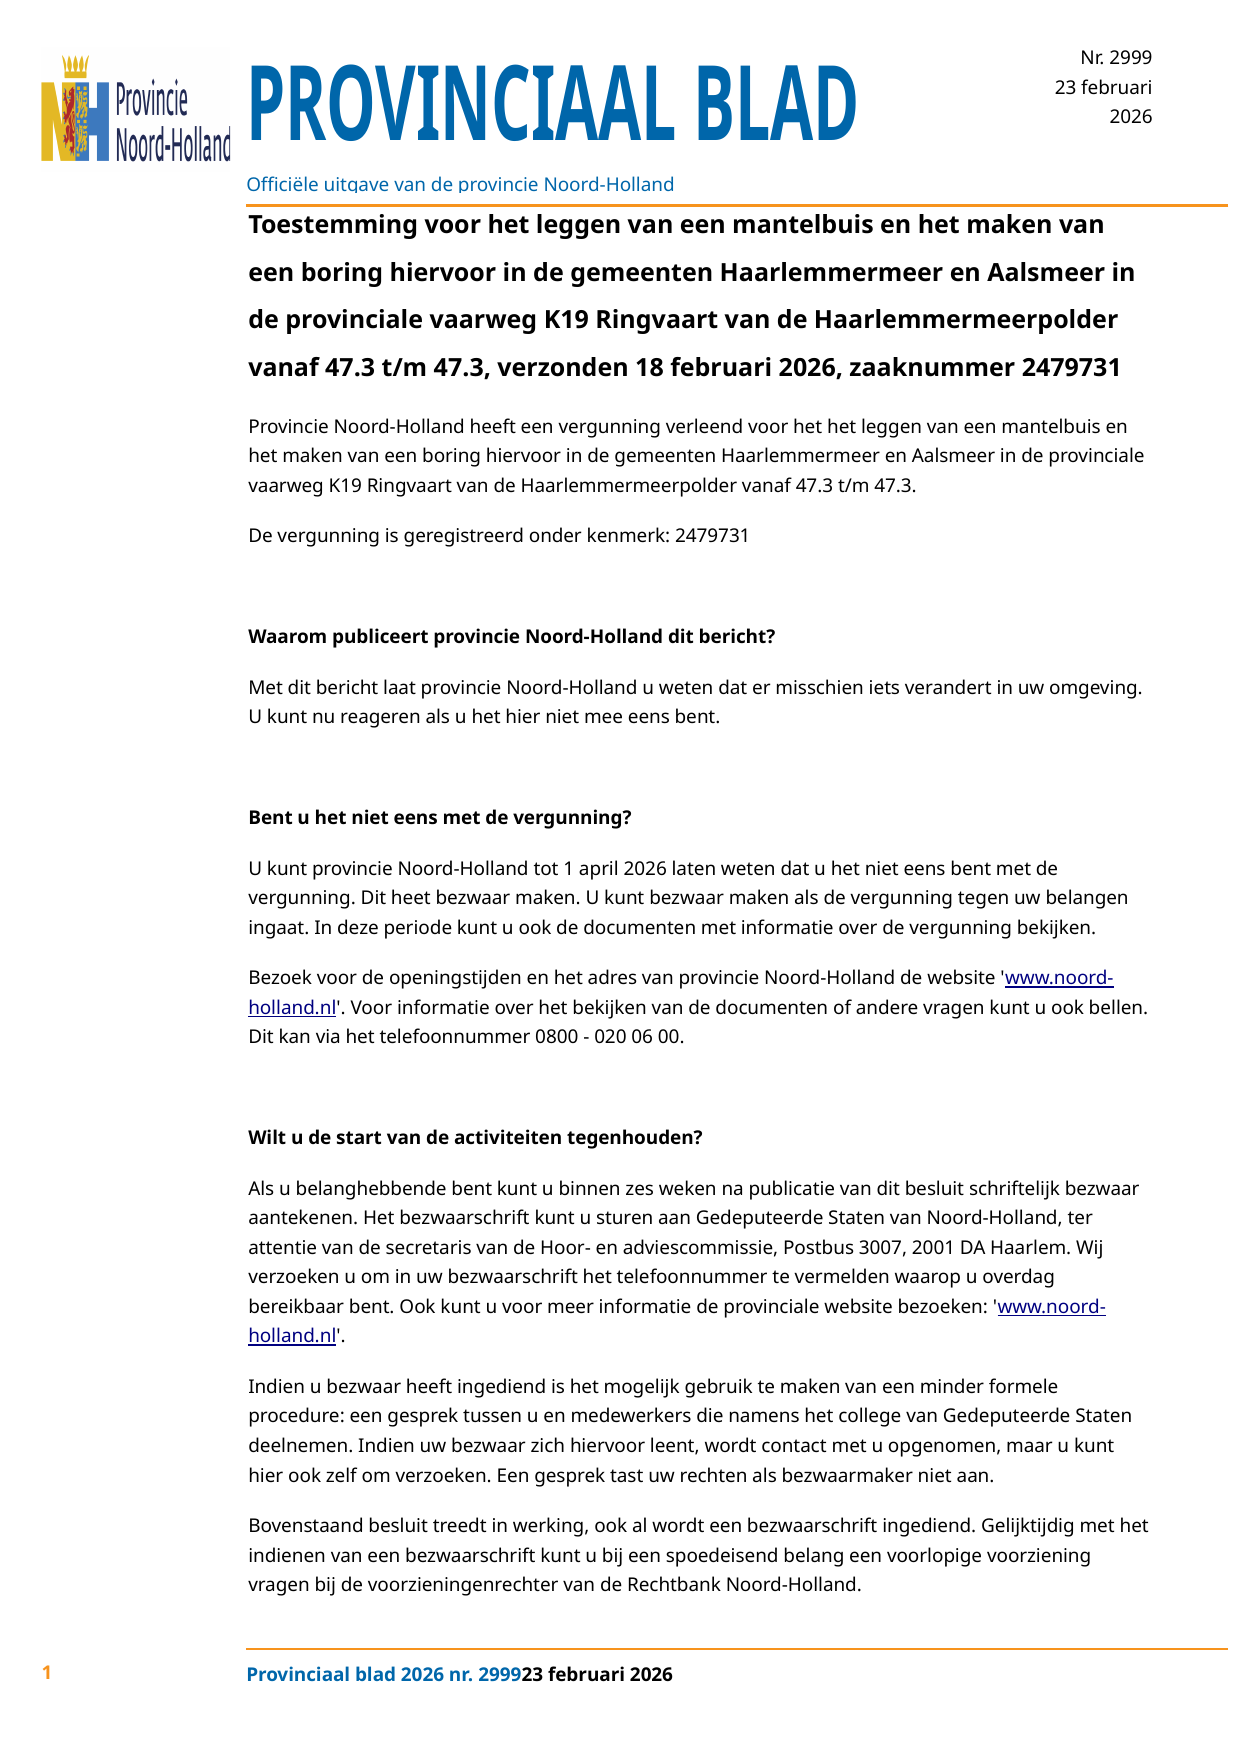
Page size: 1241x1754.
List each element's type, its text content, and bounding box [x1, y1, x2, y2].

text Wilt u de start van de activiteiten tegenhouden? [248, 1124, 1152, 1150]
text Bezoek voor de openingstijden en het adres van provincie Noord-Holland de website 'www.noord-holland.nl'. Voor informatie over het bekijken van de documenten of andere vragen kunt u ook bellen. Dit kan via het telefoonnummer 0800 - 020 06 00. [248, 964, 1152, 1049]
text De vergunning is geregistreerd onder kenmerk: 2479731 [248, 523, 1152, 548]
text U kunt provincie Noord-Holland tot 1 april 2026 laten weten dat u het niet eens bent met de vergunning. Dit heet bezwaar maken. U kunt bezwaar maken als de vergunning tegen uw belangen ingaat. In deze periode kunt u ook de documenten met informatie over de vergunning bekijken. [248, 855, 1152, 940]
text Als u belanghebbende bent kunt u binnen zes weken na publicatie van dit besluit schriftelijk bezwaar aantekenen. Het bezwaarschrift kunt u sturen aan Gedeputeerde Staten van Noord-Holland, ter attentie van de secretaris van de Hoor- en adviescommissie, Postbus 3007, 2001 DA Haarlem. Wij verzoeken u om in uw bezwaarschrift het telefoonnummer te vermelden waarop u overdag bereikbaar bent. Ook kunt u voor meer informatie de provinciale website bezoeken: 'www.noord-holland.nl'. [248, 1175, 1152, 1348]
text Bovenstaand besluit treedt in werking, ook al wordt een bezwaarschrift ingediend. Gelijktijdig met het indienen van een bezwaarschrift kunt u bij een spoedeisend belang een voorlopige voorziening vragen bij de voorzieningenrechter van de Rechtbank Noord-Holland. [248, 1512, 1152, 1597]
text Waarom publiceert provincie Noord-Holland dit bericht? [248, 623, 1152, 649]
text Indien u bezwaar heeft ingediend is het mogelijk gebruik te maken van een minder formele procedure: een gesprek tussen u en medewerkers die namens het college van Gedeputeerde Staten deelnemen. Indien uw bezwaar zich hiervoor leent, wordt contact met u opgenomen, maar u kunt hier ook zelf om verzoeken. Een gesprek tast uw rechten als bezwaarmaker niet aan. [248, 1373, 1152, 1488]
text Met dit bericht laat provincie Noord-Holland u weten dat er misschien iets verandert in uw omgeving. U kunt nu reageren als u het hier niet mee eens bent. [248, 674, 1152, 729]
picture [41, 47, 231, 172]
text Provincie Noord-Holland heeft een vergunning verleend voor het het leggen van een mantelbuis en het maken van een boring hiervoor in de gemeenten Haarlemmermeer en Aalsmeer in de provinciale vaarweg K19 Ringvaart van de Haarlemmermeerpolder vanaf 47.3 t/m 47.3. [248, 413, 1152, 498]
text Toestemming voor het leggen van een mantelbuis en het maken van een boring hiervoor in de gemeenten Haarlemmermeer en Aalsmeer in de provinciale vaarweg K19 Ringvaart van de Haarlemmermeerpolder vanaf 47.3 t/m 47.3, verzonden 18 februari 2026, zaaknummer 2479731 [248, 207, 1152, 384]
text Bent u het niet eens met de vergunning? [248, 804, 1152, 830]
